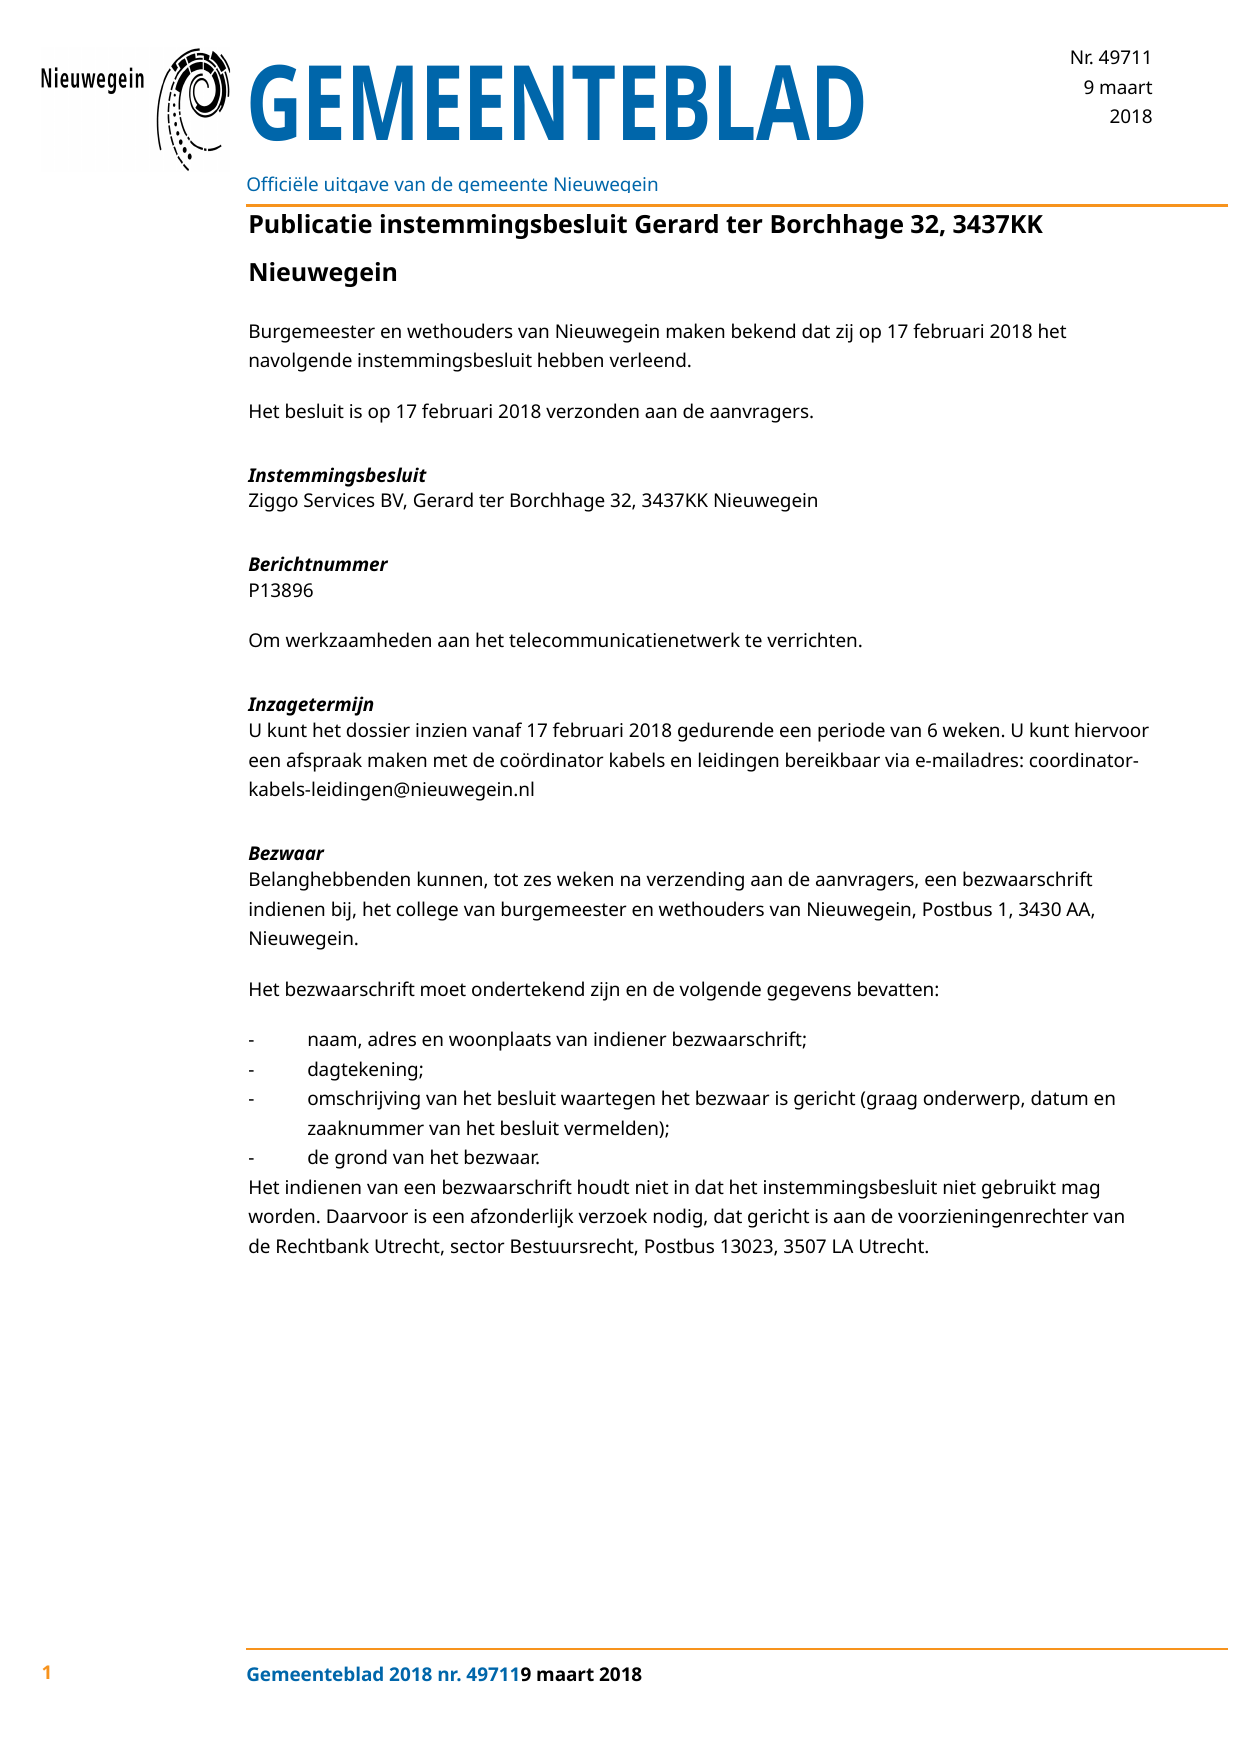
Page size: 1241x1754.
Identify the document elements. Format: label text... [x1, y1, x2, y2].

list de grond van het bezwaar. [248, 1144, 1152, 1170]
text Om werkzaamheden aan het telecommunicatienetwerk te verrichten. [248, 628, 1152, 653]
text Het bezwaarschrift moet ondertekend zijn en de volgende gegevens bevatten: [248, 976, 1152, 1002]
text Bezwaar [248, 841, 1152, 866]
text Belanghebbenden kunnen, tot zes weken na verzending aan de aanvragers, een bezwaarschrift indienen bij, het college van burgemeester en wethouders van Nieuwegein, Postbus 1, 3430 AA, Nieuwegein. [248, 866, 1152, 951]
list omschrijving van het besluit waartegen het bezwaar is gericht (graag onderwerp, datum en zaaknummer van het besluit vermelden); [248, 1085, 1152, 1141]
list naam, adres en woonplaats van indiener bezwaarschrift; [248, 1026, 1152, 1052]
list dagtekening; [248, 1056, 1152, 1082]
text Burgemeester en wethouders van Nieuwegein maken bekend dat zij op 17 februari 2018 het navolgende instemmingsbesluit hebben verleend. [248, 318, 1152, 373]
text Het besluit is op 17 februari 2018 verzonden aan de aanvragers. [248, 398, 1152, 424]
text U kunt het dossier inzien vanaf 17 februari 2018 gedurende een periode van 6 weken. U kunt hiervoor een afspraak maken met de coördinator kabels en leidingen bereikbaar via e-mailadres: coordinator-kabels-leidingen@nieuwegein.nl [248, 717, 1152, 802]
text Ziggo Services BV, Gerard ter Borchhage 32, 3437KK Nieuwegein [248, 488, 1152, 513]
text P13896 [248, 577, 1152, 603]
text Het indienen van een bezwaarschrift houdt niet in dat het instemmingsbesluit niet gebruikt mag worden. Daarvoor is een afzonderlijk verzoek nodig, dat gericht is aan de voorzieningenrechter van de Rechtbank Utrecht, sector Bestuursrecht, Postbus 13023, 3507 LA Utrecht. [248, 1174, 1152, 1259]
text Publicatie instemmingsbesluit Gerard ter Borchhage 32, 3437KK Nieuwegein [248, 207, 1152, 288]
picture [41, 47, 231, 172]
text Berichtnummer [248, 552, 1152, 577]
text Inzagetermijn [248, 692, 1152, 717]
text Instemmingsbesluit [248, 462, 1152, 488]
